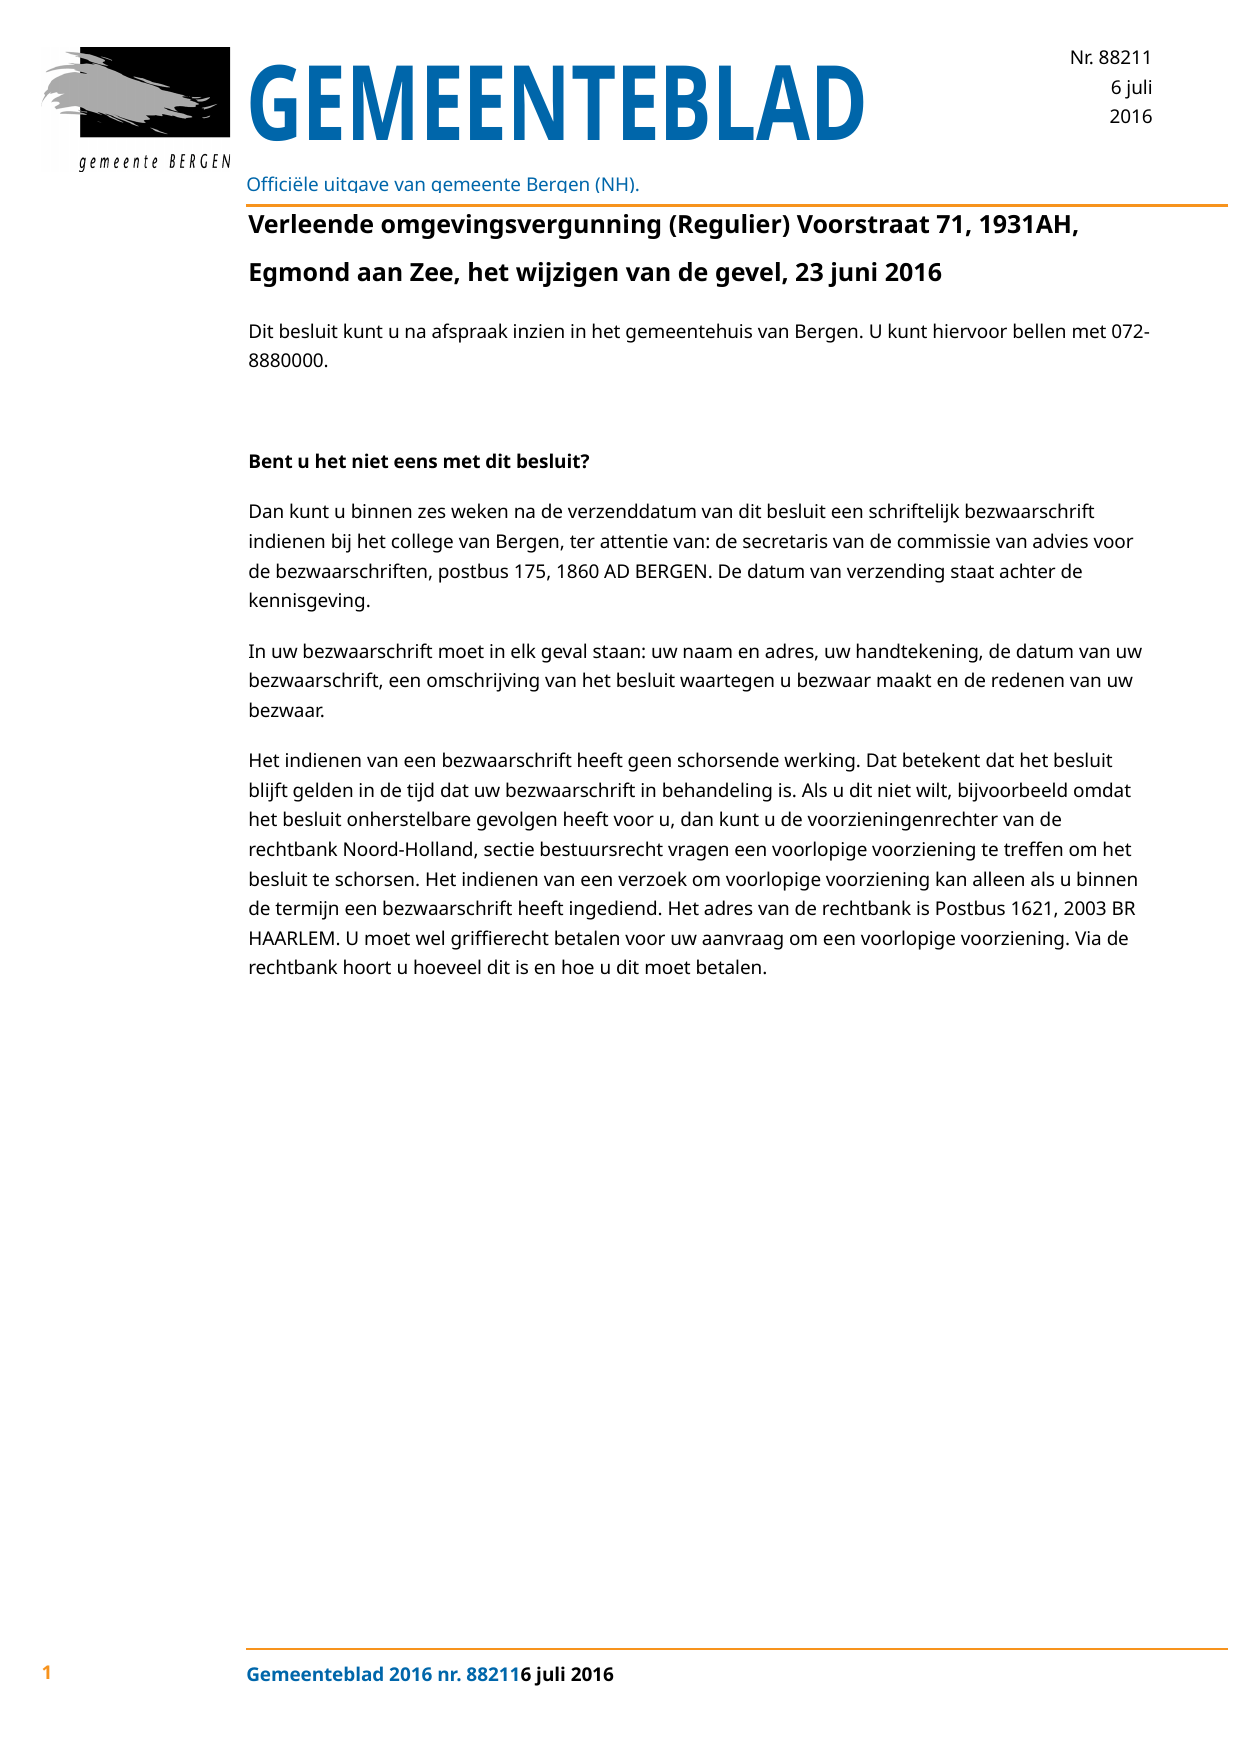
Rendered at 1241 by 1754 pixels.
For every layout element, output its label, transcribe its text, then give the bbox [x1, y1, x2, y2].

text Bent u het niet eens met dit besluit? [248, 448, 1152, 474]
text In uw bezwaarschrift moet in elk geval staan: uw naam en adres, uw handtekening, de datum van uw bezwaarschrift, een omschrijving van het besluit waartegen u bezwaar maakt en de redenen van uw bezwaar. [248, 638, 1152, 723]
text Dit besluit kunt u na afspraak inzien in het gemeentehuis van Bergen. U kunt hiervoor bellen met 072-8880000. [248, 318, 1152, 373]
text Het indienen van een bezwaarschrift heeft geen schorsende werking. Dat betekent dat het besluit blijft gelden in de tijd dat uw bezwaarschrift in behandeling is. Als u dit niet wilt, bijvoorbeeld omdat het besluit onherstelbare gevolgen heeft voor u, dan kunt u de voorzieningenrechter van de rechtbank Noord-Holland, sectie bestuursrecht vragen een voorlopige voorziening te treffen om het besluit te schorsen. Het indienen van een verzoek om voorlopige voorziening kan alleen als u binnen de termijn een bezwaarschrift heeft ingediend. Het adres van de rechtbank is Postbus 1621, 2003 BR HAARLEM. U moet wel griffierecht betalen voor uw aanvraag om een voorlopige voorziening. Via de rechtbank hoort u hoeveel dit is en hoe u dit moet betalen. [248, 747, 1152, 980]
text Dan kunt u binnen zes weken na de verzenddatum van dit besluit een schriftelijk bezwaarschrift indienen bij het college van Bergen, ter attentie van: de secretaris van de commissie van advies voor de bezwaarschriften, postbus 175, 1860 AD BERGEN. De datum van verzending staat achter de kennisgeving. [248, 499, 1152, 613]
text Verleende omgevingsvergunning (Regulier) Voorstraat 71, 1931AH, Egmond aan Zee, het wijzigen van de gevel, 23 juni 2016 [248, 207, 1152, 288]
picture [41, 47, 231, 172]
